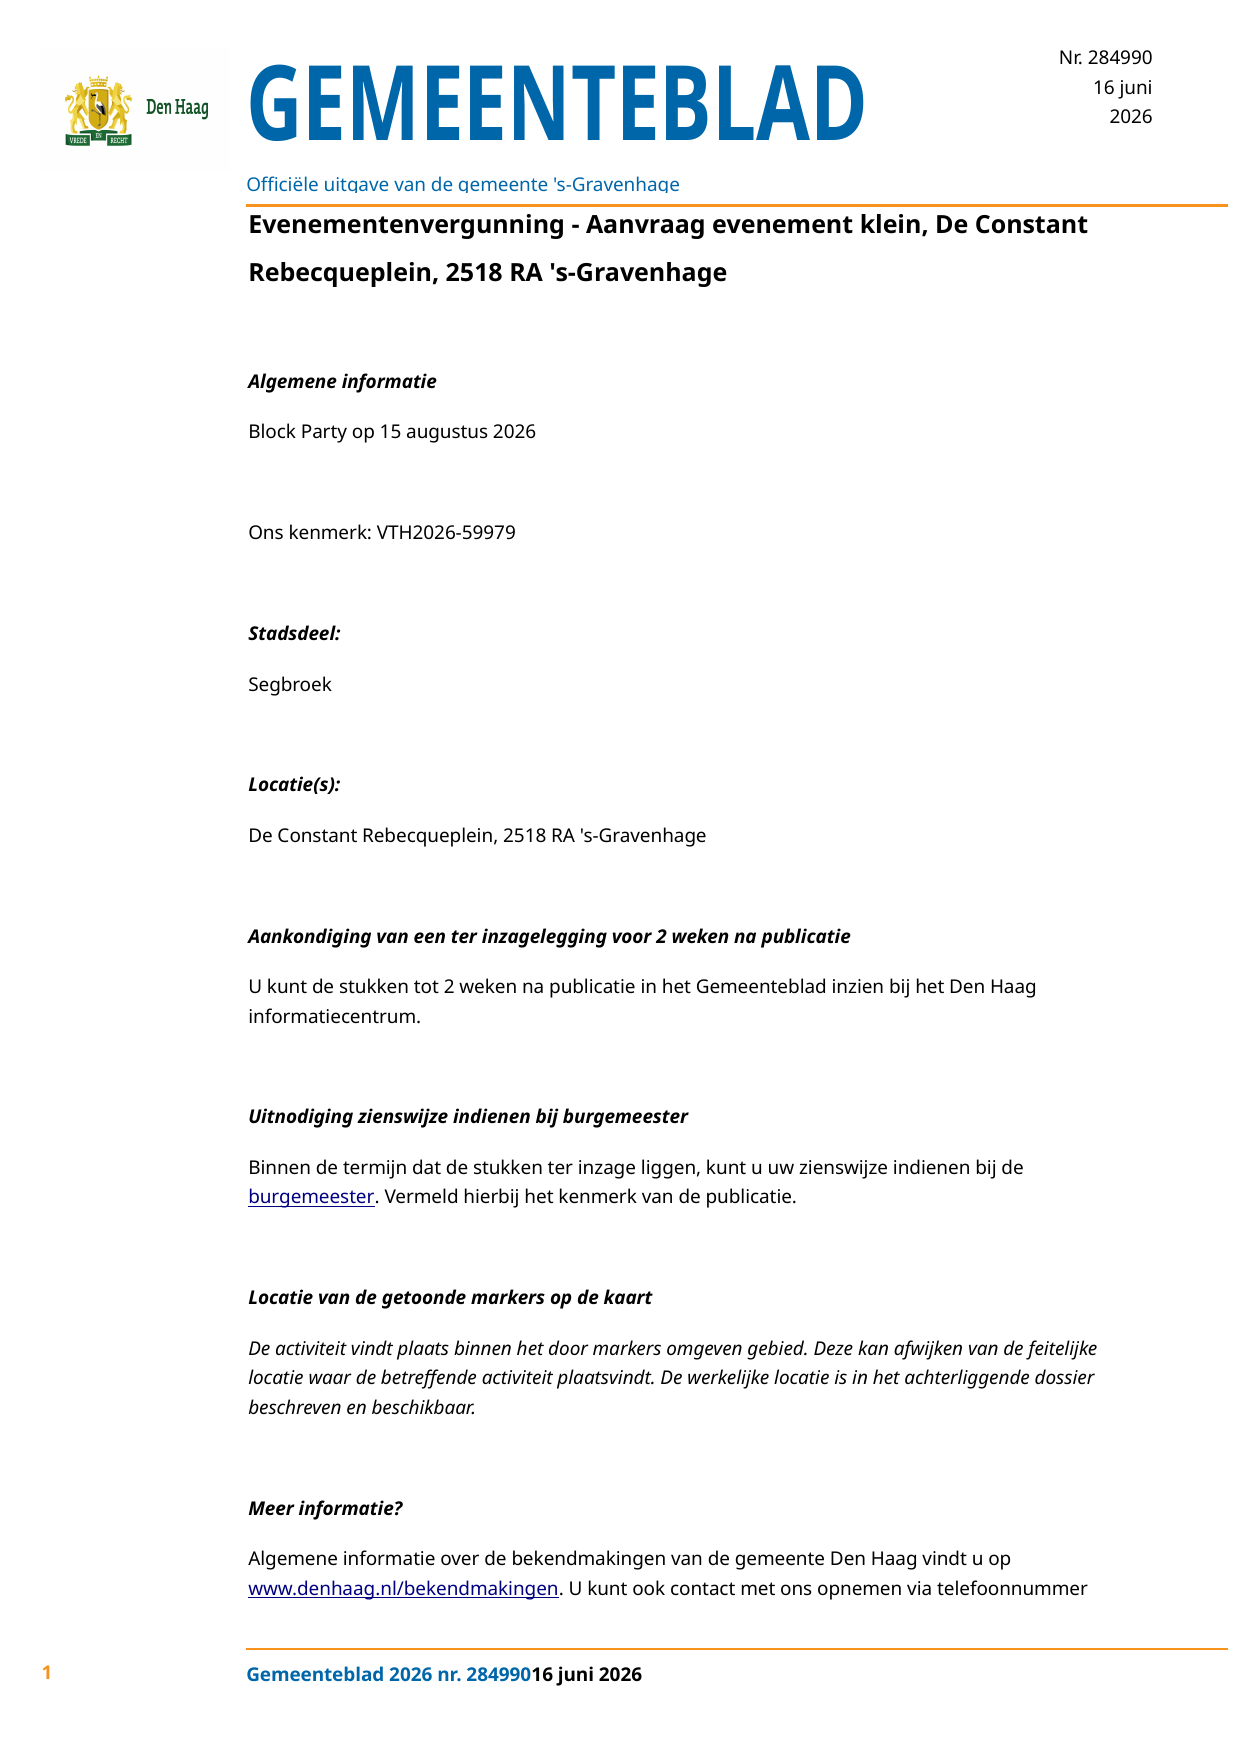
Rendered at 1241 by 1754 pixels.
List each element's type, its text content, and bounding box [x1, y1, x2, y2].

text Stadsdeel: [248, 620, 1152, 646]
text Algemene informatie over de bekendmakingen van de gemeente Den Haag vindt u op www.denhaag.nl/bekendmakingen. U kunt ook contact met ons opnemen via telefoonnummer [248, 1545, 1152, 1601]
text De activiteit vindt plaats binnen het door markers omgeven gebied. Deze kan afwijken van de feitelijke locatie waar de betreffende activiteit plaatsvindt. De werkelijke locatie is in het achterliggende dossier beschreven en beschikbaar. [248, 1335, 1152, 1420]
text Ons kenmerk: VTH2026-59979 [248, 519, 1152, 545]
text Evenementenvergunning - Aanvraag evenement klein, De Constant Rebecqueplein, 2518 RA 's-Gravenhage [248, 207, 1152, 288]
text Uitnodiging zienswijze indienen bij burgemeester [248, 1104, 1152, 1129]
text Locatie van de getoonde markers op de kaart [248, 1284, 1152, 1310]
text Segbroek [248, 671, 1152, 697]
text Meer informatie? [248, 1495, 1152, 1521]
text U kunt de stukken tot 2 weken na publicatie in het Gemeenteblad inzien bij het Den Haag informatiecentrum. [248, 973, 1152, 1029]
text De Constant Rebecqueplein, 2518 RA 's-Gravenhage [248, 822, 1152, 848]
text Block Party op 15 augustus 2026 [248, 419, 1152, 444]
text Binnen de termijn dat de stukken ter inzage liggen, kunt u uw zienswijze indienen bij de burgemeester. Vermeld hierbij het kenmerk van de publicatie. [248, 1154, 1152, 1209]
text Aankondiging van een ter inzagelegging voor 2 weken na publicatie [248, 923, 1152, 949]
picture [41, 47, 231, 172]
text Algemene informatie [248, 368, 1152, 394]
text Locatie(s): [248, 772, 1152, 797]
